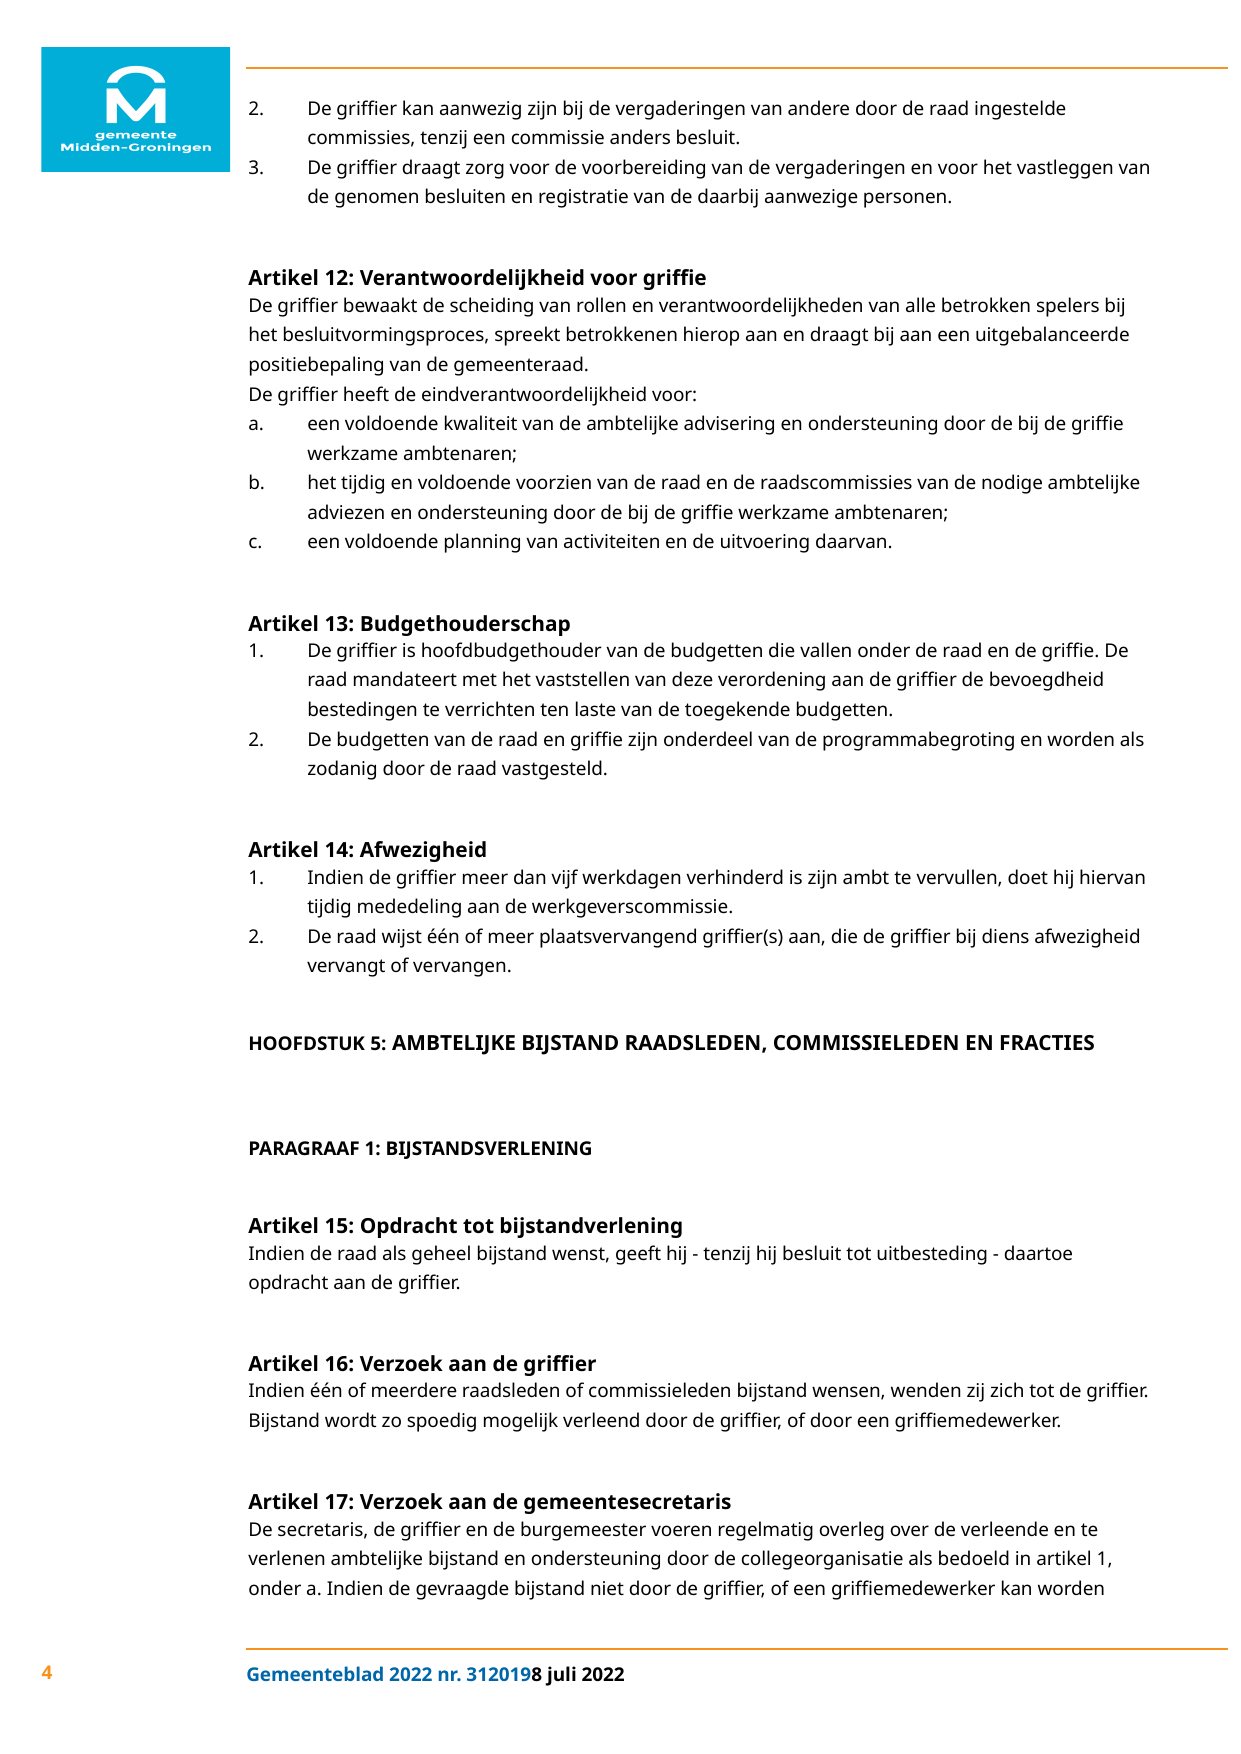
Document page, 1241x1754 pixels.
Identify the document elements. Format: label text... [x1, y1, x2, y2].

list De budgetten van de raad en griffie zijn onderdeel van de programmabegroting en worden als zodanig door de raad vastgesteld. [248, 726, 1152, 781]
list De griffier draagt zorg voor de voorbereiding van de vergaderingen en voor het vastleggen van de genomen besluiten en registratie van de daarbij aanwezige personen. [248, 154, 1152, 209]
picture [108, 66, 164, 82]
list een voldoende planning van activiteiten en de uitvoering daarvan. [248, 529, 1152, 554]
text Artikel 14: Afwezigheid [248, 835, 1152, 864]
list De raad wijst één of meer plaatsvervangend griffier(s) aan, die de griffier bij diens afwezigheid vervangt of vervangen. [248, 923, 1152, 978]
text Artikel 13: Budgethouderschap [248, 609, 1152, 637]
text Artikel 12: Verantwoordelijkheid voor griffie [248, 263, 1152, 292]
picture [107, 89, 165, 122]
list De griffier is hoofdbudgethouder van de budgetten die vallen onder de raad en de griffie. De raad mandateert met het vaststellen van deze verordening aan de griffier de bevoegdheid bestedingen te verrichten ten laste van de toegekende budgetten. [248, 637, 1152, 722]
text De griffier heeft de eindverantwoordelijkheid voor: [248, 381, 1152, 406]
picture [184, 146, 190, 153]
text Indien de raad als geheel bijstand wenst, geeft hij - tenzij hij besluit tot uitbesteding - daartoe opdracht aan de griffier. [248, 1240, 1152, 1295]
text Artikel 17: Verzoek aan de gemeentesecretaris [248, 1487, 1152, 1516]
text HOOFDSTUK 5: AMBTELIJKE BIJSTAND RAADSLEDEN, COMMISSIELEDEN EN FRACTIES [248, 1028, 1152, 1056]
text PARAGRAAF 1: BIJSTANDSVERLENING [248, 1135, 1152, 1161]
text Artikel 16: Verzoek aan de griffier [248, 1349, 1152, 1378]
text Artikel 15: Opdracht tot bijstandverlening [248, 1211, 1152, 1240]
text Indien één of meerdere raadsleden of commissieleden bijstand wensen, wenden zij zich tot de griffier. Bijstand wordt zo spoedig mogelijk verleend door de griffier, of door een griffiemedewerker. [248, 1378, 1152, 1433]
text De secretaris, de griffier en de burgemeester voeren regelmatig overleg over de verleende en te verlenen ambtelijke bijstand en ondersteuning door de collegeorganisatie als bedoeld in artikel 1, onder a. Indien de gevraagde bijstand niet door de griffier, of een griffiemedewerker kan worden [248, 1516, 1152, 1601]
list De griffier kan aanwezig zijn bij de vergaderingen van andere door de raad ingestelde commissies, tenzij een commissie anders besluit. [248, 95, 1152, 150]
list Indien de griffier meer dan vijf werkdagen verhinderd is zijn ambt te vervullen, doet hij hiervan tijdig mededeling aan de werkgeverscommissie. [248, 864, 1152, 919]
list het tijdig en voldoende voorzien van de raad en de raadscommissies van de nodige ambtelijke adviezen en ondersteuning door de bij de griffie werkzame ambtenaren; [248, 469, 1152, 525]
text De griffier bewaakt de scheiding van rollen en verantwoordelijkheden van alle betrokken spelers bij het besluitvormingsproces, spreekt betrokkenen hierop aan en draagt bij aan een uitgebalanceerde positiebepaling van de gemeenteraad. [248, 292, 1152, 377]
list een voldoende kwaliteit van de ambtelijke advisering en ondersteuning door de bij de griffie werkzame ambtenaren; [248, 410, 1152, 466]
